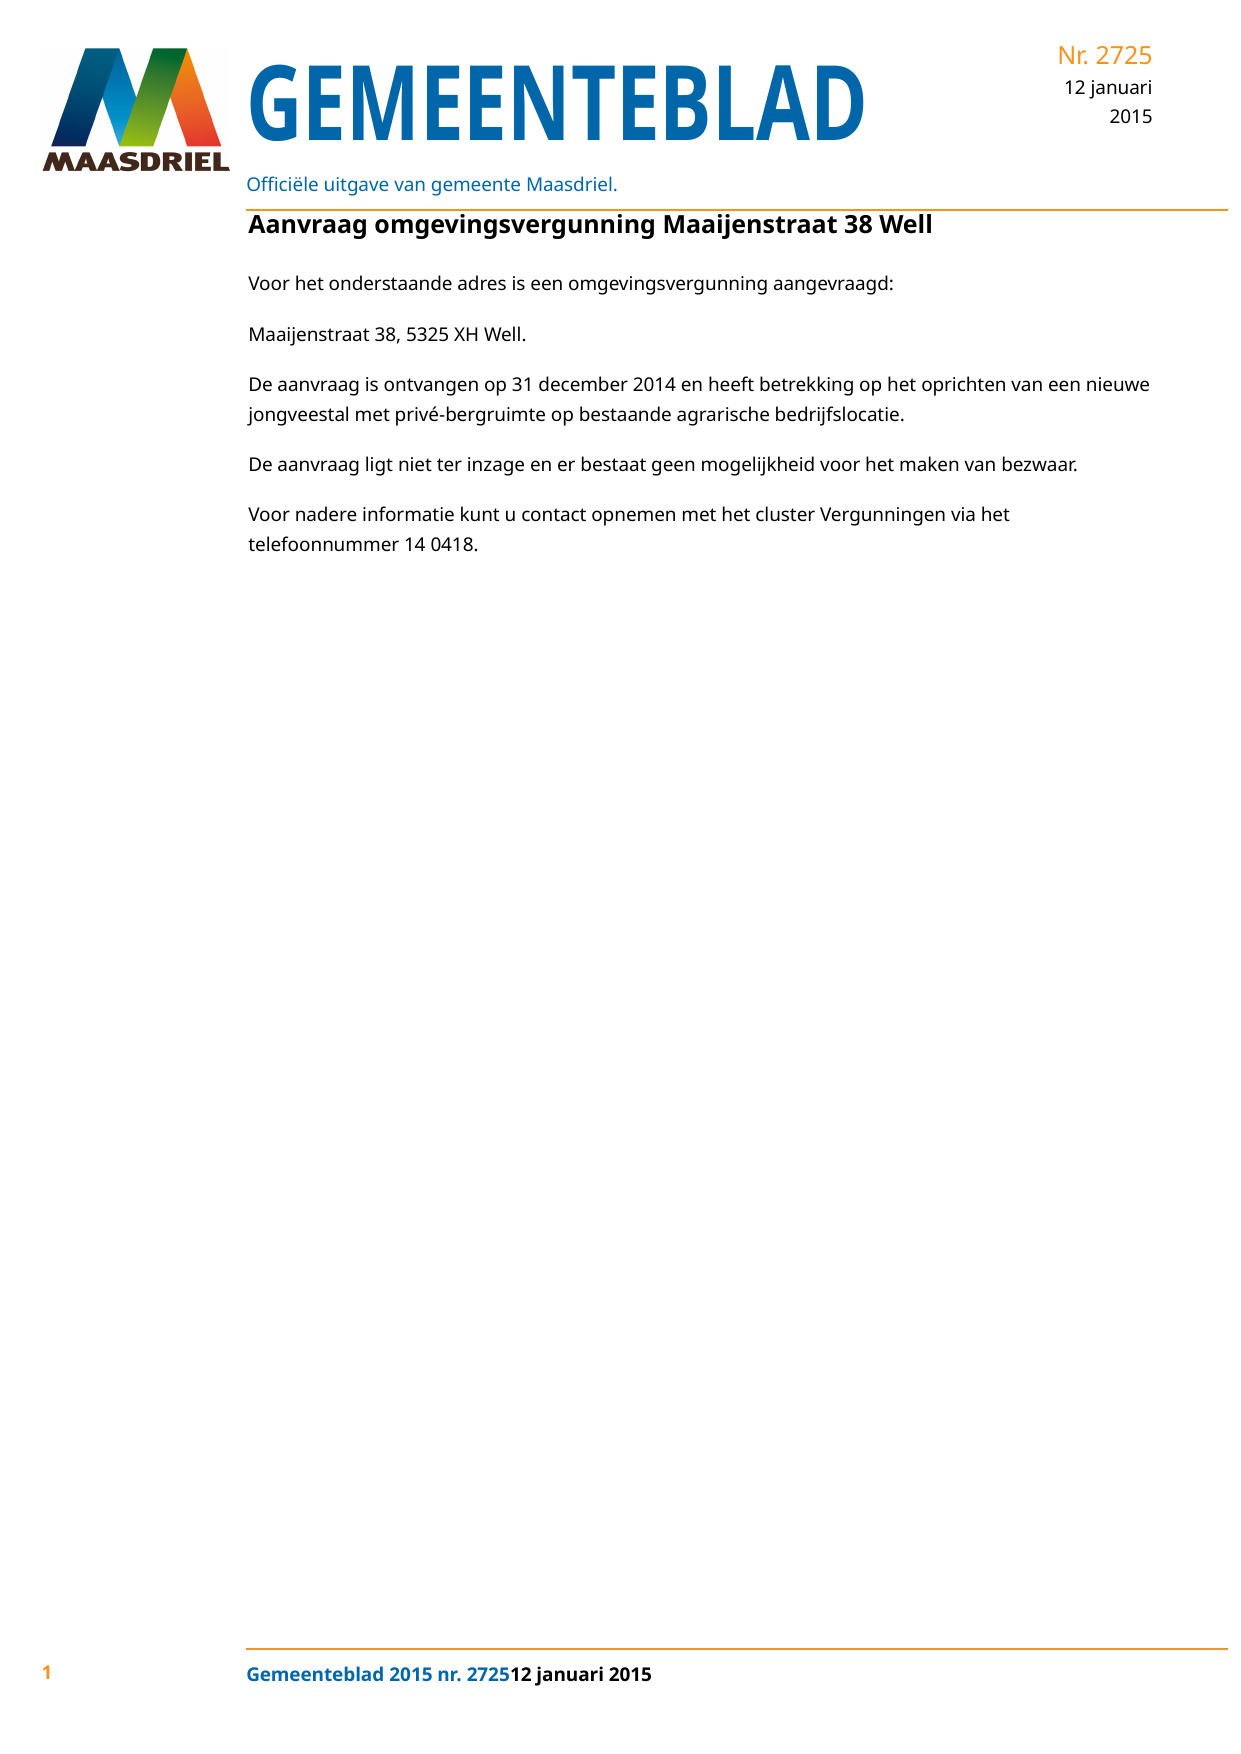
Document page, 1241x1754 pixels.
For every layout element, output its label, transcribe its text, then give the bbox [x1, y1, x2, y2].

text De aanvraag ligt niet ter inzage en er bestaat geen mogelijkheid voor het maken van bezwaar. [248, 451, 1152, 477]
text Voor nadere informatie kunt u contact opnemen met het cluster Vergunningen via het telefoonnummer 14 0418. [248, 502, 1152, 557]
text Voor het onderstaande adres is een omgevingsvergunning aangevraagd: [248, 270, 1152, 296]
text Aanvraag omgevingsvergunning Maaijenstraat 38 Well [248, 211, 1152, 241]
text Maaijenstraat 38, 5325 XH Well. [248, 321, 1152, 346]
picture [41, 47, 231, 172]
text De aanvraag is ontvangen op 31 december 2014 en heeft betrekking op het oprichten van een nieuwe jongveestal met privé-bergruimte op bestaande agrarische bedrijfslocatie. [248, 371, 1152, 426]
